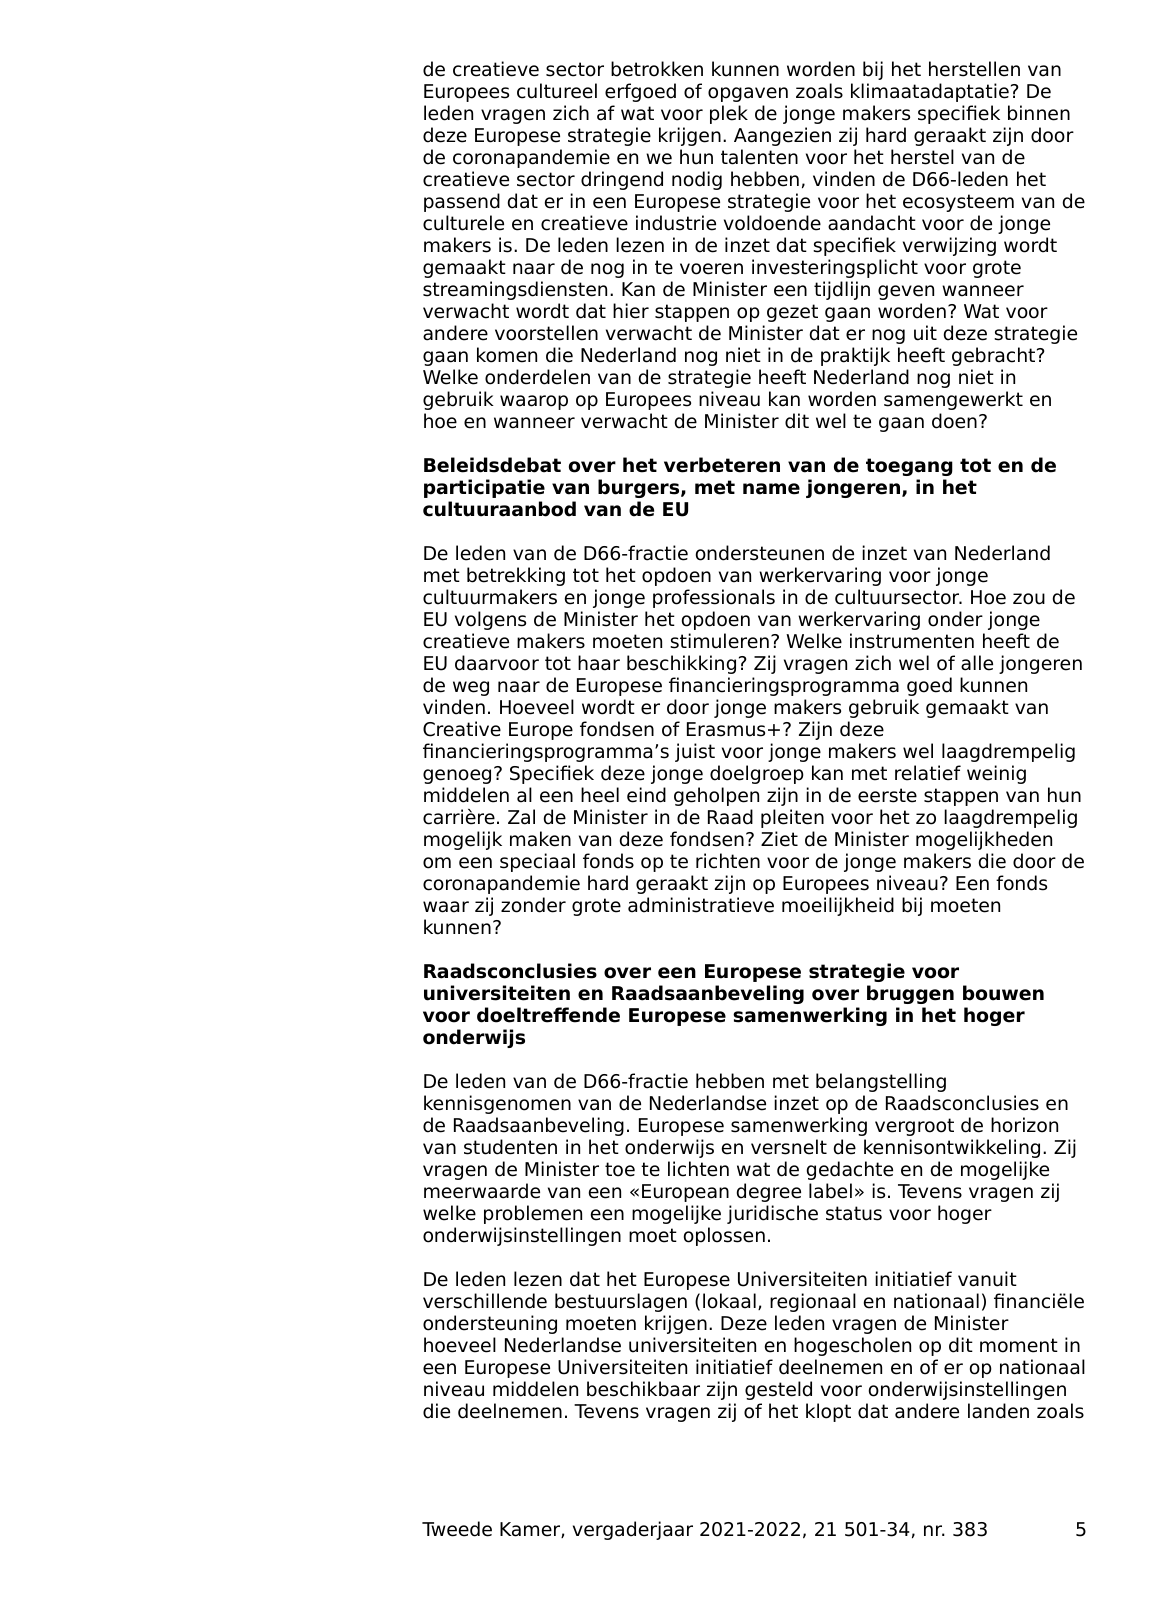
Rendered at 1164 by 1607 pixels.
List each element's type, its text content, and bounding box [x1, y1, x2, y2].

subtitle Raadsconclusies over een Europese strategie voor universiteiten en Raadsaanbeveling over bruggen bouwen voor doeltreffende Europese samenwerking in het hoger onderwijs [422, 961, 1087, 1049]
text De leden van de D66-fractie ondersteunen de inzet van Nederland met betrekking tot het opdoen van werkervaring voor jonge cultuurmakers en jonge professionals in de cultuursector. Hoe zou de EU volgens de Minister het opdoen van werkervaring onder jonge creatieve makers moeten stimuleren? Welke instrumenten heeft de EU daarvoor tot haar beschikking? Zij vragen zich wel of alle jongeren de weg naar de Europese financieringsprogramma goed kunnen vinden. Hoeveel wordt er door jonge makers gebruik gemaakt van Creative Europe fondsen of Erasmus+? Zijn deze financieringsprogramma’s juist voor jonge makers wel laagdrempelig genoeg? Specifiek deze jonge doelgroep kan met relatief weinig middelen al een heel eind geholpen zijn in de eerste stappen van hun carrière. Zal de Minister in de Raad pleiten voor het zo laagdrempelig mogelijk maken van deze fondsen? Ziet de Minister mogelijkheden om een speciaal fonds op te richten voor de jonge makers die door de coronapandemie hard geraakt zijn op Europees niveau? Een fonds waar zij zonder grote administratieve moeilijkheid bij moeten kunnen? [422, 543, 1087, 939]
text de creatieve sector betrokken kunnen worden bij het herstellen van Europees cultureel erfgoed of opgaven zoals klimaatadaptatie? De leden vragen zich af wat voor plek de jonge makers specifiek binnen deze Europese strategie krijgen. Aangezien zij hard geraakt zijn door de coronapandemie en we hun talenten voor het herstel van de creatieve sector dringend nodig hebben, vinden de D66-leden het passend dat er in een Europese strategie voor het ecosysteem van de culturele en creatieve industrie voldoende aandacht voor de jonge makers is. De leden lezen in de inzet dat specifiek verwijzing wordt gemaakt naar de nog in te voeren investeringsplicht voor grote streamingsdiensten. Kan de Minister een tijdlijn geven wanneer verwacht wordt dat hier stappen op gezet gaan worden? Wat voor andere voorstellen verwacht de Minister dat er nog uit deze strategie gaan komen die Nederland nog niet in de praktijk heeft gebracht? Welke onderdelen van de strategie heeft Nederland nog niet in gebruik waarop op Europees niveau kan worden samengewerkt en hoe en wanneer verwacht de Minister dit wel te gaan doen? [422, 59, 1087, 433]
text De leden van de D66-fractie hebben met belangstelling kennisgenomen van de Nederlandse inzet op de Raadsconclusies en de Raadsaanbeveling. Europese samenwerking vergroot de horizon van studenten in het onderwijs en versnelt de kennisontwikkeling. Zij vragen de Minister toe te lichten wat de gedachte en de mogelijke meerwaarde van een «European degree label» is. Tevens vragen zij welke problemen een mogelijke juridische status voor hoger onderwijsinstellingen moet oplossen. [422, 1071, 1087, 1247]
subtitle Beleidsdebat over het verbeteren van de toegang tot en de participatie van burgers, met name jongeren, in het cultuuraanbod van de EU [422, 455, 1087, 521]
text De leden lezen dat het Europese Universiteiten initiatief vanuit verschillende bestuurslagen (lokaal, regionaal en nationaal) financiële ondersteuning moeten krijgen. Deze leden vragen de Minister hoeveel Nederlandse universiteiten en hogescholen op dit moment in een Europese Universiteiten initiatief deelnemen en of er op nationaal niveau middelen beschikbaar zijn gesteld voor onderwijsinstellingen die deelnemen. Tevens vragen zij of het klopt dat andere landen zoals [422, 1269, 1087, 1423]
